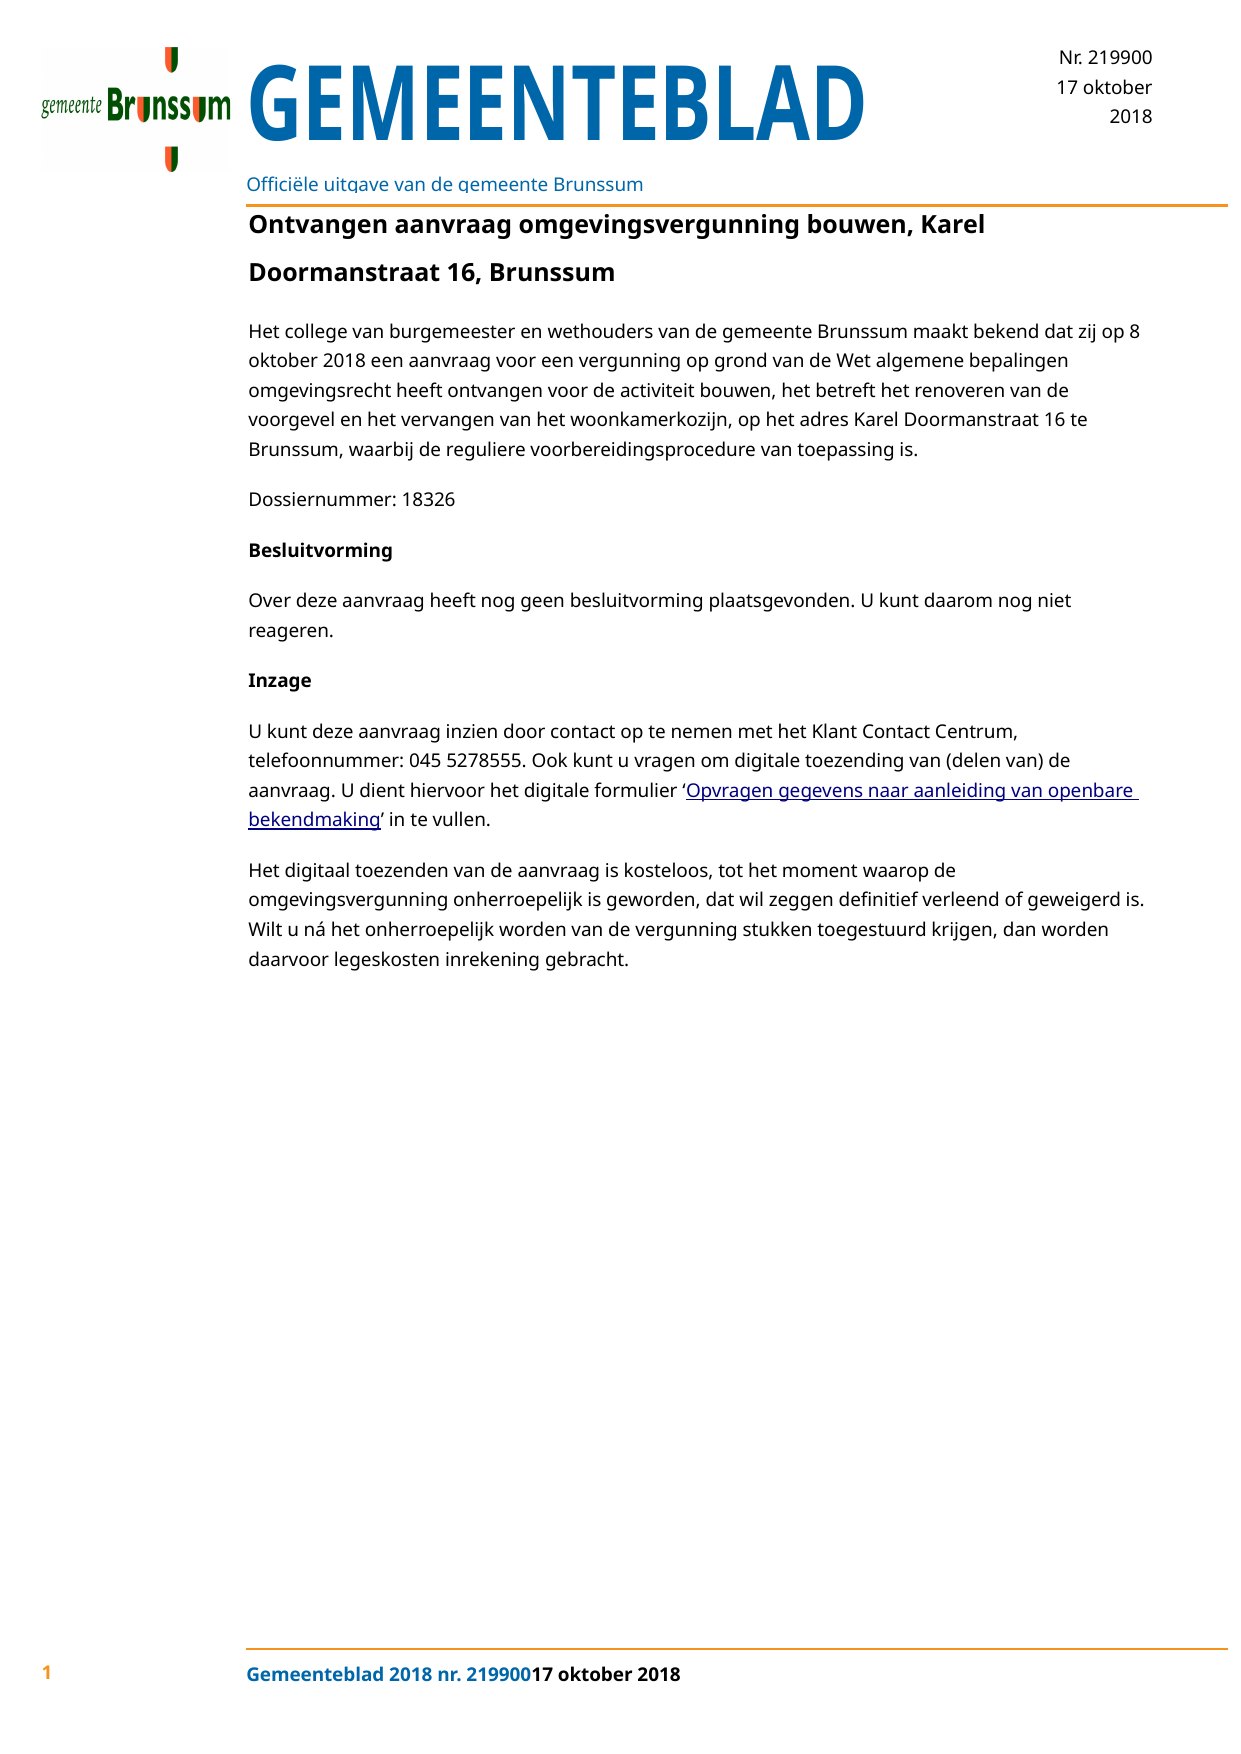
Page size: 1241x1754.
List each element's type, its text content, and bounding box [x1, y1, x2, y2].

text Dossiernummer: 18326 [248, 487, 1152, 512]
text Het college van burgemeester en wethouders van de gemeente Brunssum maakt bekend dat zij op 8 oktober 2018 een aanvraag voor een vergunning op grond van de Wet algemene bepalingen omgevingsrecht heeft ontvangen voor de activiteit bouwen, het betreft het renoveren van de voorgevel en het vervangen van het woonkamerkozijn, op het adres Karel Doormanstraat 16 te Brunssum, waarbij de reguliere voorbereidingsprocedure van toepassing is. [248, 318, 1152, 462]
text Over deze aanvraag heeft nog geen besluitvorming plaatsgevonden. U kunt daarom nog niet reageren. [248, 587, 1152, 643]
text Het digitaal toezenden van de aanvraag is kosteloos, tot het moment waarop de omgevingsvergunning onherroepelijk is geworden, dat wil zeggen definitief verleend of geweigerd is. Wilt u ná het onherroepelijk worden van de vergunning stukken toegestuurd krijgen, dan worden daarvoor legeskosten inrekening gebracht. [248, 857, 1152, 972]
text Ontvangen aanvraag omgevingsvergunning bouwen, Karel Doormanstraat 16, Brunssum [248, 207, 1152, 288]
picture [41, 47, 231, 172]
text Inzage [248, 667, 1152, 693]
text Besluitvorming [248, 537, 1152, 563]
text U kunt deze aanvraag inzien door contact op te nemen met het Klant Contact Centrum, telefoonnummer: 045 5278555. Ook kunt u vragen om digitale toezending van (delen van) de aanvraag. U dient hiervoor het digitale formulier ‘Opvragen gegevens naar aanleiding van openbare bekendmaking’ in te vullen. [248, 718, 1152, 832]
